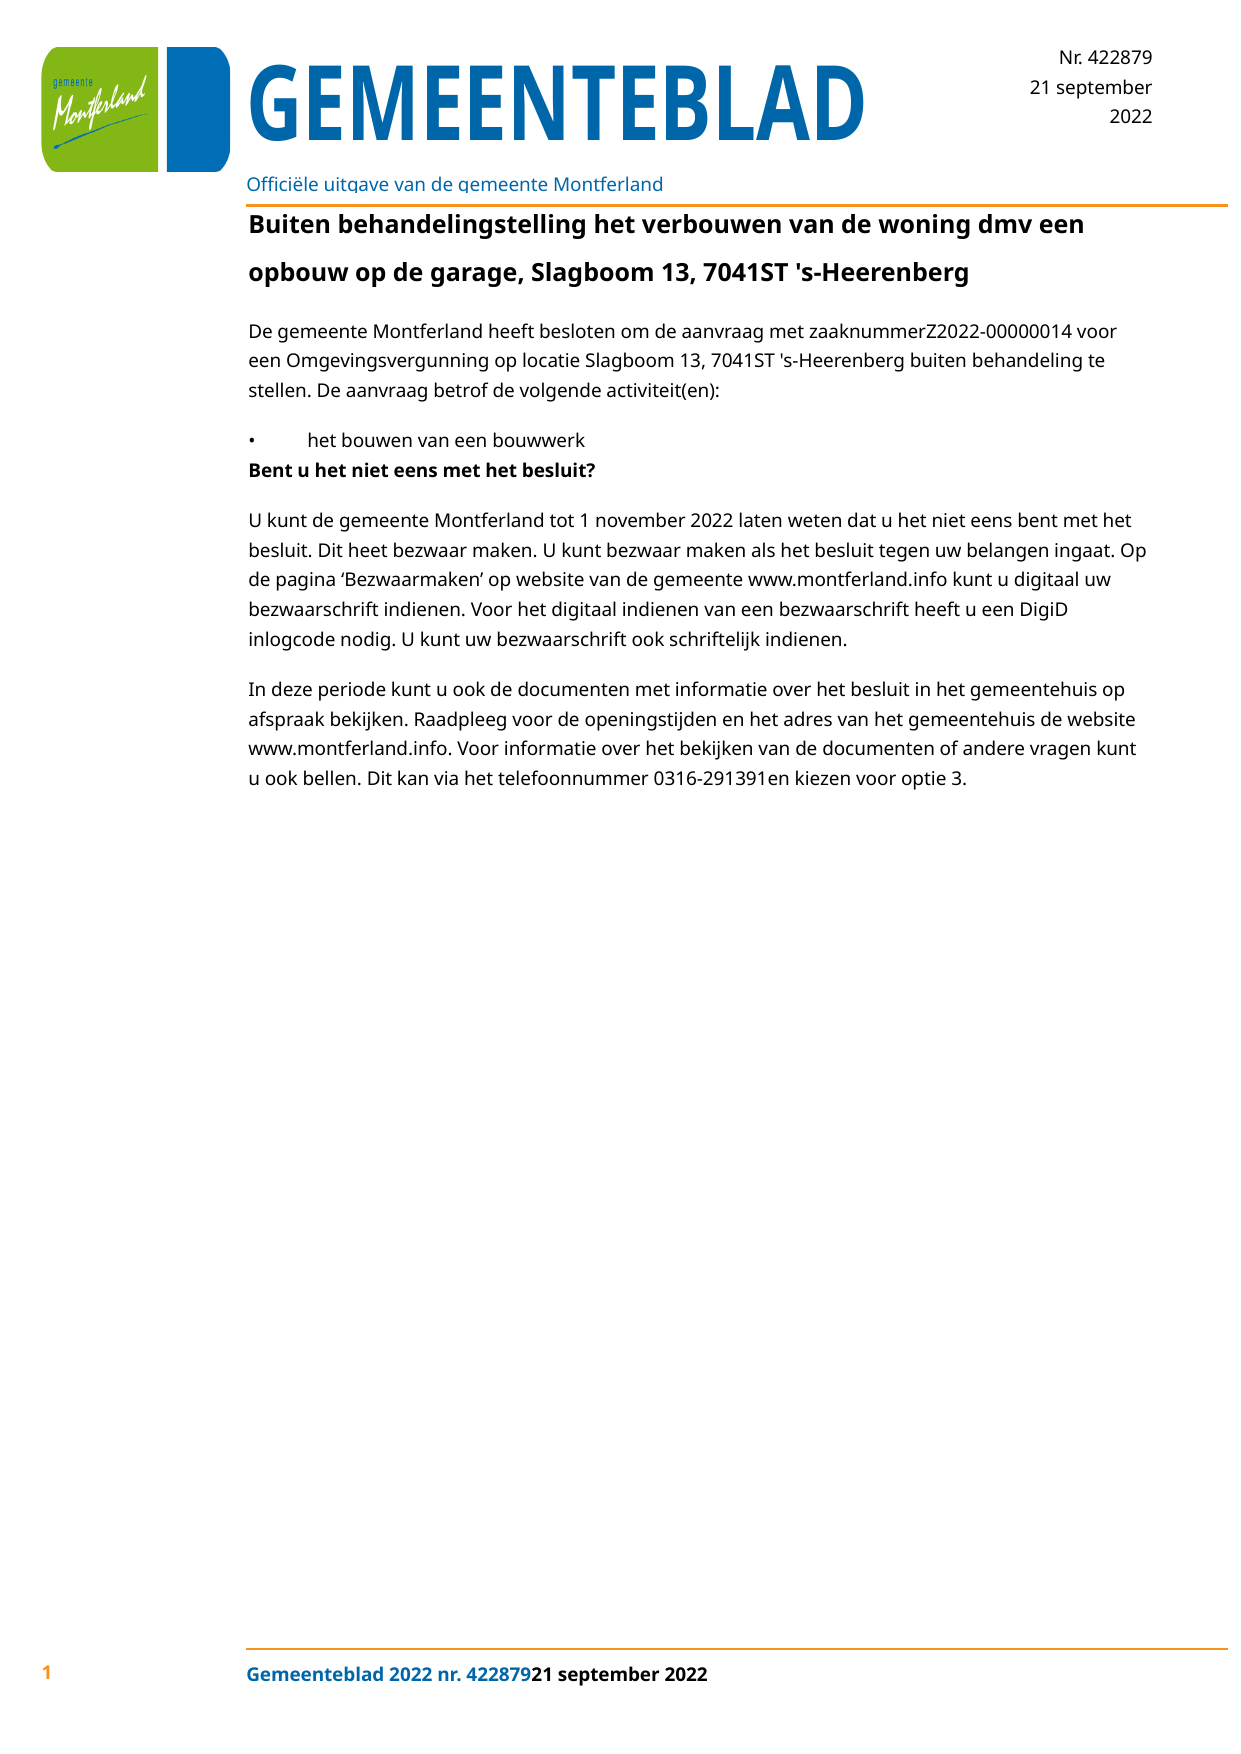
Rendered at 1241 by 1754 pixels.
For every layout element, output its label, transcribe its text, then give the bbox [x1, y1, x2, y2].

text Bent u het niet eens met het besluit? [248, 457, 1152, 483]
text De gemeente Montferland heeft besloten om de aanvraag met zaaknummerZ2022-00000014 voor een Omgevingsvergunning op locatie Slagboom 13, 7041ST 's-Heerenberg buiten behandeling te stellen. De aanvraag betrof de volgende activiteit(en): [248, 318, 1152, 403]
text Buiten behandelingstelling het verbouwen van de woning dmv een opbouw op de garage, Slagboom 13, 7041ST 's-Heerenberg [248, 207, 1152, 288]
list het bouwen van een bouwwerk [248, 427, 1152, 453]
text U kunt de gemeente Montferland tot 1 november 2022 laten weten dat u het niet eens bent met het besluit. Dit heet bezwaar maken. U kunt bezwaar maken als het besluit tegen uw belangen ingaat. Op de pagina ‘Bezwaarmaken’ op website van de gemeente www.montferland.info kunt u digitaal uw bezwaarschrift indienen. Voor het digitaal indienen van een bezwaarschrift heeft u een DigiD inlogcode nodig. U kunt uw bezwaarschrift ook schriftelijk indienen. [248, 507, 1152, 652]
text In deze periode kunt u ook de documenten met informatie over het besluit in het gemeentehuis op afspraak bekijken. Raadpleeg voor de openingstijden en het adres van het gemeentehuis de website www.montferland.info. Voor informatie over het bekijken van de documenten of andere vragen kunt u ook bellen. Dit kan via het telefoonnummer 0316-291391en kiezen voor optie 3. [248, 676, 1152, 791]
picture [41, 47, 231, 172]
